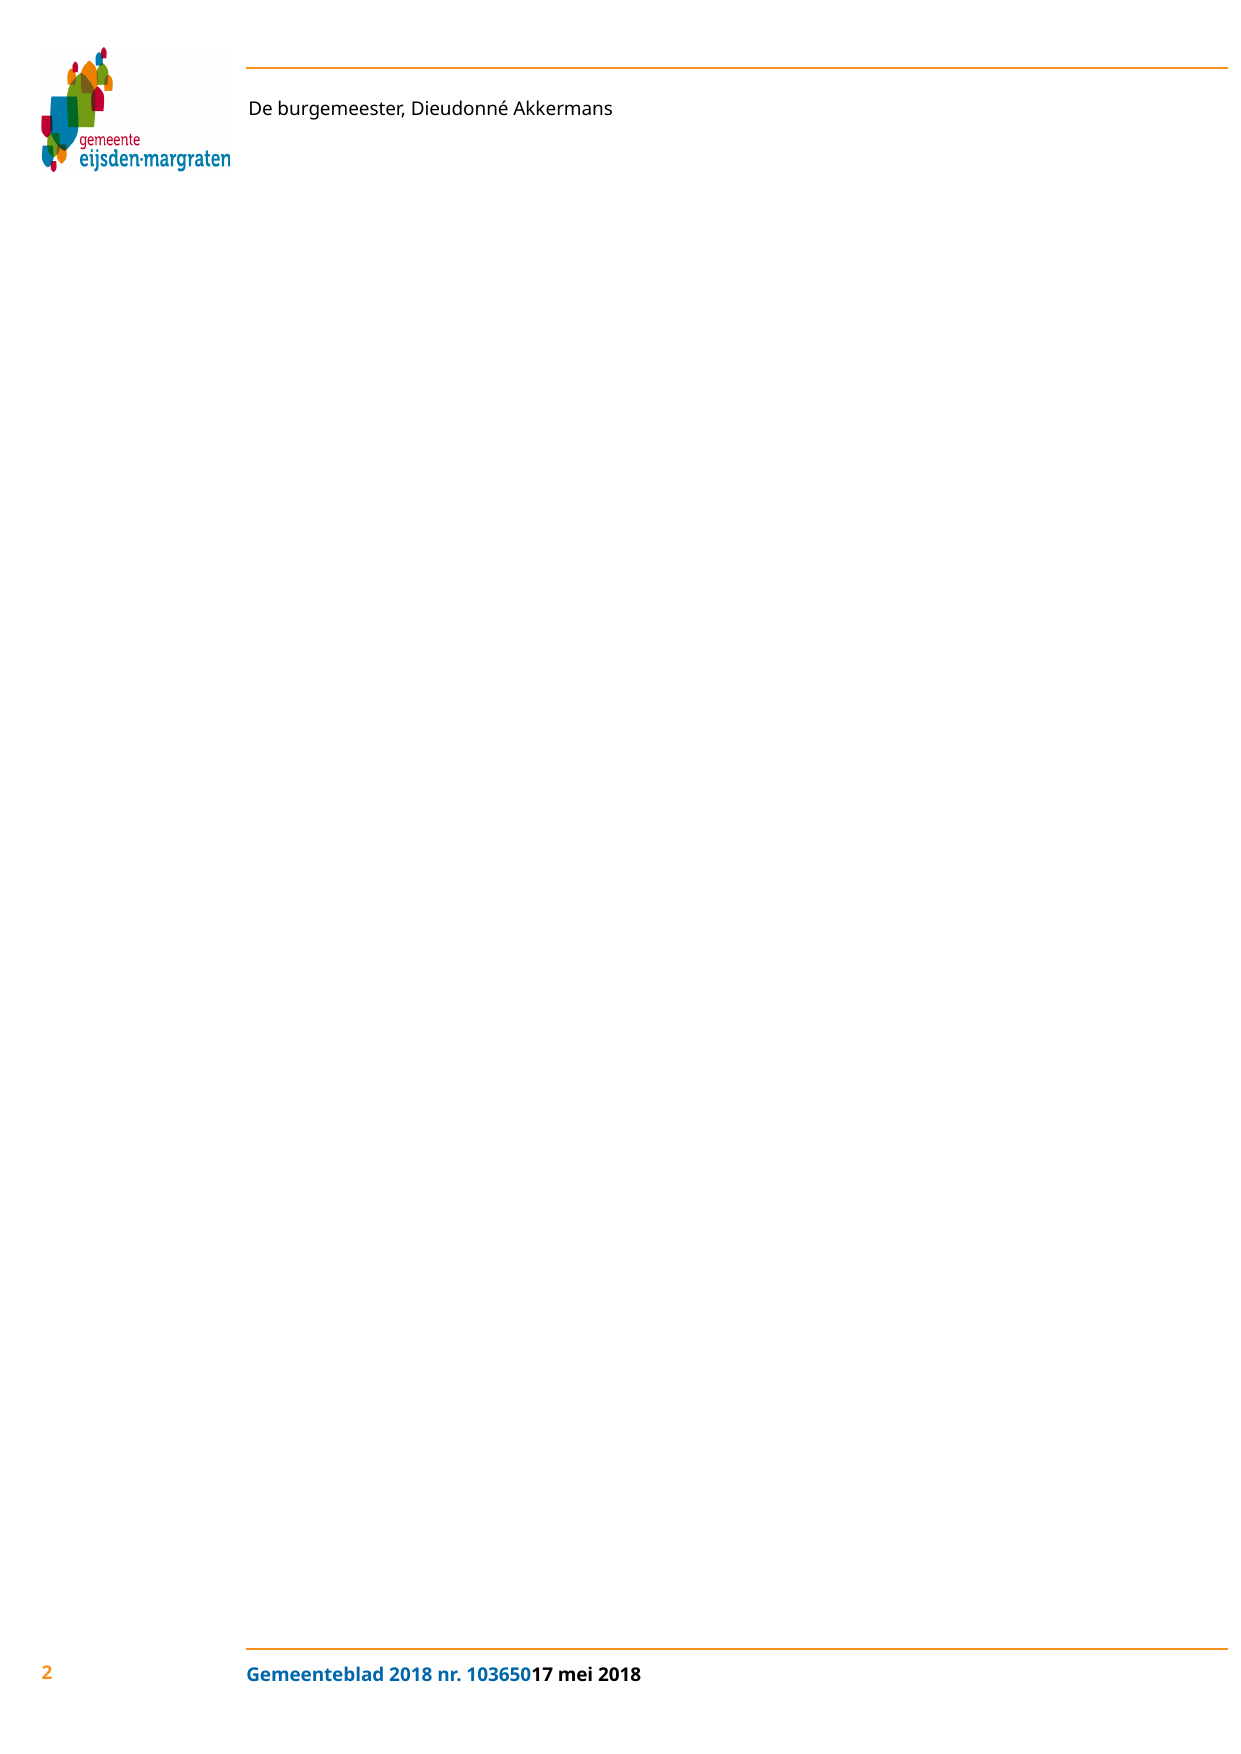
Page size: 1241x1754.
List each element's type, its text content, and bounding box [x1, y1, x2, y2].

text De burgemeester, Dieudonné Akkermans [248, 95, 1152, 121]
picture [41, 47, 231, 172]
